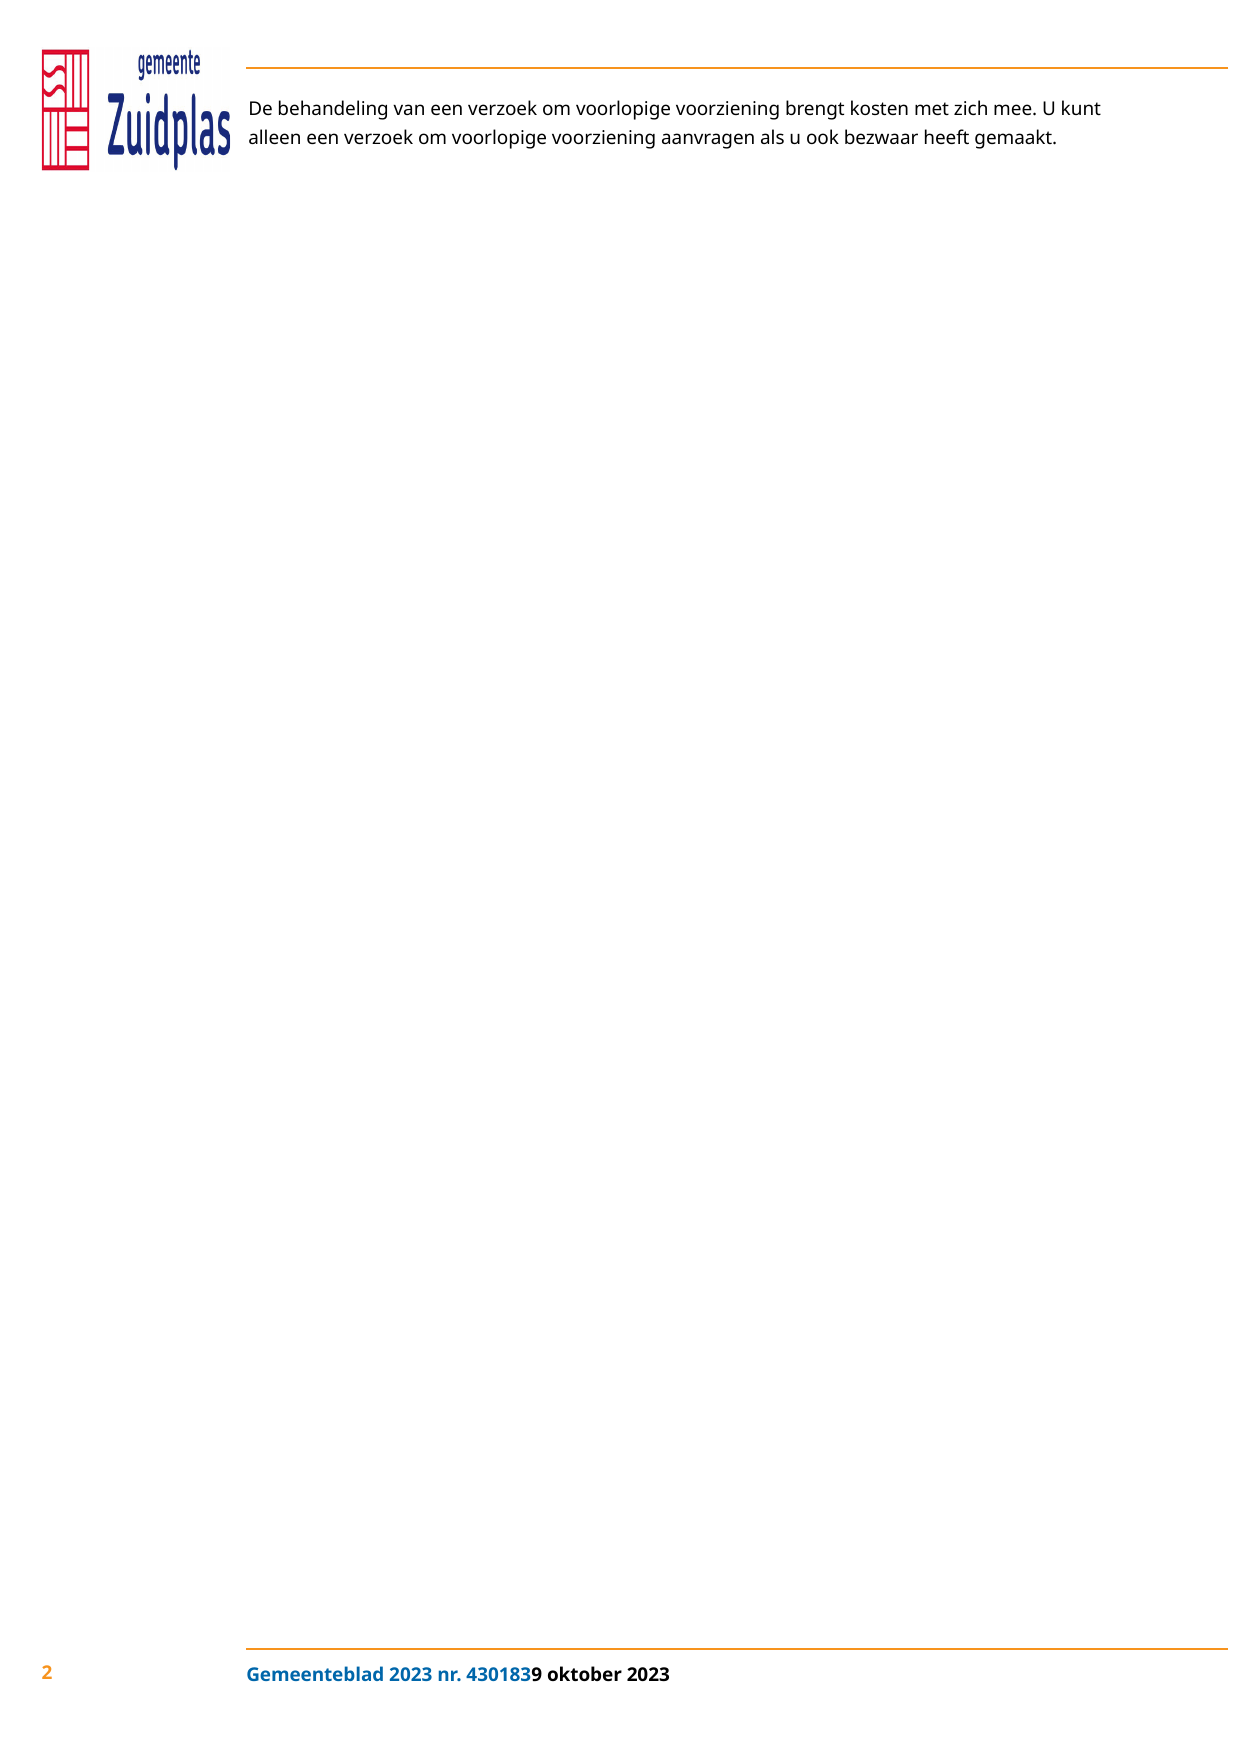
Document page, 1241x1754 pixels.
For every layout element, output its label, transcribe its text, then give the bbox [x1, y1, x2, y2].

text De behandeling van een verzoek om voorlopige voorziening brengt kosten met zich mee. U kunt alleen een verzoek om voorlopige voorziening aanvragen als u ook bezwaar heeft gemaakt. [248, 95, 1152, 150]
picture [41, 47, 231, 172]
